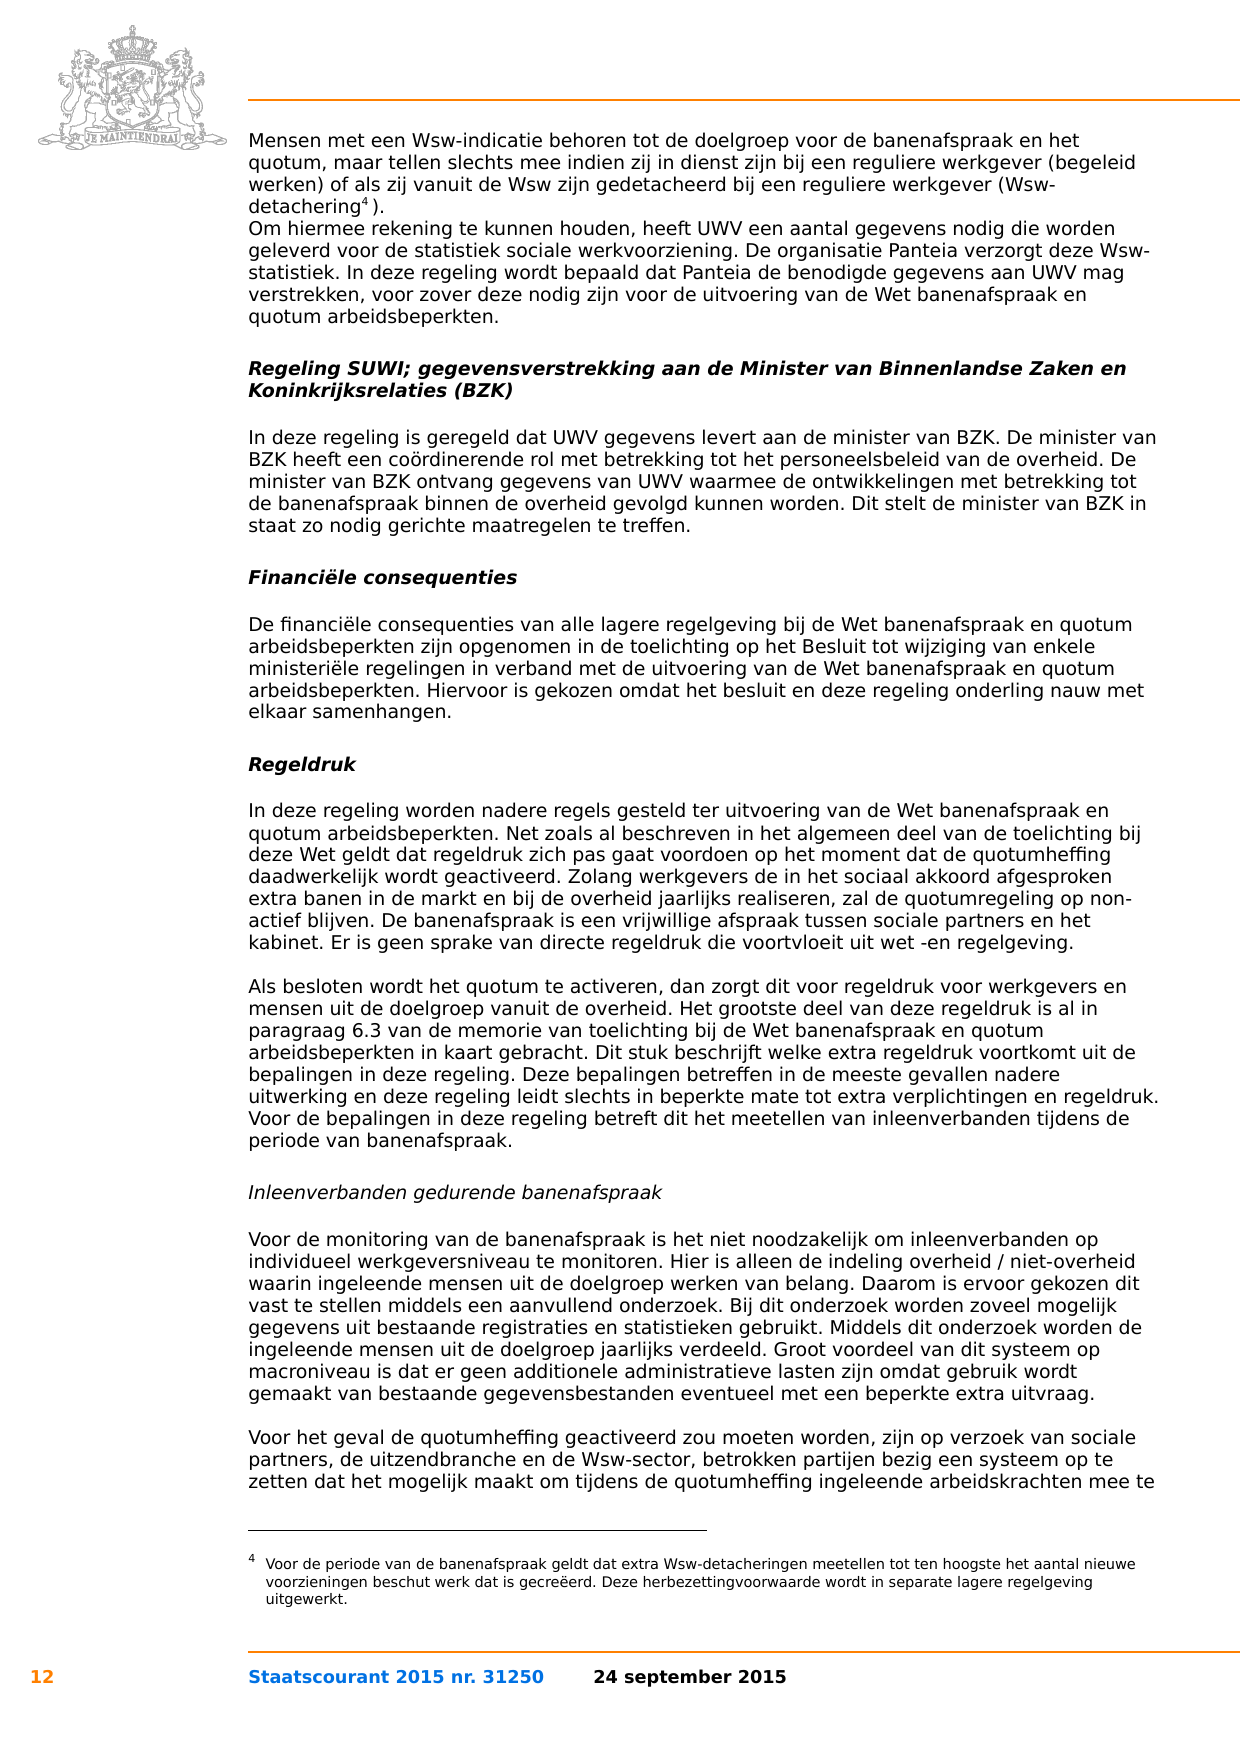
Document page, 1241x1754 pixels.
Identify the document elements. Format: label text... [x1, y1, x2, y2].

subtitle Regeldruk [248, 753, 1163, 775]
text Mensen met een Wsw-indicatie behoren tot de doelgroep voor de banenafspraak en het quotum, maar tellen slechts mee indien zij in dienst zijn bij een reguliere werkgever (begeleid werken) of als zij vanuit de Wsw zijn gedetacheerd bij een reguliere werkgever (Wsw-detachering). [248, 130, 1163, 218]
text Om hiermee rekening te kunnen houden, heeft UWV een aantal gegevens nodig die worden geleverd voor de statistiek sociale werkvoorziening. De organisatie Panteia verzorgt deze Wsw-statistiek. In deze regeling wordt bepaald dat Panteia de benodigde gegevens aan UWV mag verstrekken, voor zover deze nodig zijn voor de uitvoering van de Wet banenafspraak en quotum arbeidsbeperkten. [248, 218, 1163, 328]
picture [38, 25, 227, 150]
subtitle Inleenverbanden gedurende banenafspraak [248, 1182, 1163, 1204]
text De financiële consequenties van alle lagere regelgeving bij de Wet banenafspraak en quotum arbeidsbeperkten zijn opgenomen in de toelichting op het Besluit tot wijziging van enkele ministeriële regelingen in verband met de uitvoering van de Wet banenafspraak en quotum arbeidsbeperkten. Hiervoor is gekozen omdat het besluit en deze regeling onderling nauw met elkaar samenhangen. [248, 613, 1163, 723]
text Voor de periode van de banenafspraak geldt dat extra Wsw-detacheringen meetellen tot ten hoogste het aantal nieuwe voorzieningen beschut werk dat is gecreëerd. Deze herbezettingvoorwaarde wordt in separate lagere regelgeving uitgewerkt. [248, 1552, 1163, 1608]
subtitle Financiële consequenties [248, 567, 1163, 588]
text In deze regeling worden nadere regels gesteld ter uitvoering van de Wet banenafspraak en quotum arbeidsbeperkten. Net zoals al beschreven in het algemeen deel van de toelichting bij deze Wet geldt dat regeldruk zich pas gaat voordoen op het moment dat de quotumheffing daadwerkelijk wordt geactiveerd. Zolang werkgevers de in het sociaal akkoord afgesproken extra banen in de markt en bij de overheid jaarlijks realiseren, zal de quotumregeling op non-actief blijven. De banenafspraak is een vrijwillige afspraak tussen sociale partners en het kabinet. Er is geen sprake van directe regeldruk die voortvloeit uit wet -en regelgeving. [248, 800, 1163, 954]
text Voor het geval de quotumheffing geactiveerd zou moeten worden, zijn op verzoek van sociale partners, de uitzendbranche en de Wsw-sector, betrokken partijen bezig een systeem op te zetten dat het mogelijk maakt om tijdens de quotumheffing ingeleende arbeidskrachten mee te [248, 1427, 1163, 1493]
text Voor de monitoring van de banenafspraak is het niet noodzakelijk om inleenverbanden op individueel werkgeversniveau te monitoren. Hier is alleen de indeling overheid / niet-overheid waarin ingeleende mensen uit de doelgroep werken van belang. Daarom is ervoor gekozen dit vast te stellen middels een aanvullend onderzoek. Bij dit onderzoek worden zoveel mogelijk gegevens uit bestaande registraties en statistieken gebruikt. Middels dit onderzoek worden de ingeleende mensen uit de doelgroep jaarlijks verdeeld. Groot voordeel van dit systeem op macroniveau is dat er geen additionele administratieve lasten zijn omdat gebruik wordt gemaakt van bestaande gegevensbestanden eventueel met een beperkte extra uitvraag. [248, 1229, 1163, 1405]
subtitle Regeling SUWI; gegevensverstrekking aan de Minister van Binnenlandse Zaken en Koninkrijksrelaties (BZK) [248, 358, 1163, 402]
text In deze regeling is geregeld dat UWV gegevens levert aan de minister van BZK. De minister van BZK heeft een coördinerende rol met betrekking tot het personeelsbeleid van de overheid. De minister van BZK ontvang gegevens van UWV waarmee de ontwikkelingen met betrekking tot de banenafspraak binnen de overheid gevolgd kunnen worden. Dit stelt de minister van BZK in staat zo nodig gerichte maatregelen te treffen. [248, 427, 1163, 537]
text Als besloten wordt het quotum te activeren, dan zorgt dit voor regeldruk voor werkgevers en mensen uit de doelgroep vanuit de overheid. Het grootste deel van deze regeldruk is al in paragraag 6.3 van de memorie van toelichting bij de Wet banenafspraak en quotum arbeidsbeperkten in kaart gebracht. Dit stuk beschrijft welke extra regeldruk voortkomt uit de bepalingen in deze regeling. Deze bepalingen betreffen in de meeste gevallen nadere uitwerking en deze regeling leidt slechts in beperkte mate tot extra verplichtingen en regeldruk. Voor de bepalingen in deze regeling betreft dit het meetellen van inleenverbanden tijdens de periode van banenafspraak. [248, 976, 1163, 1152]
